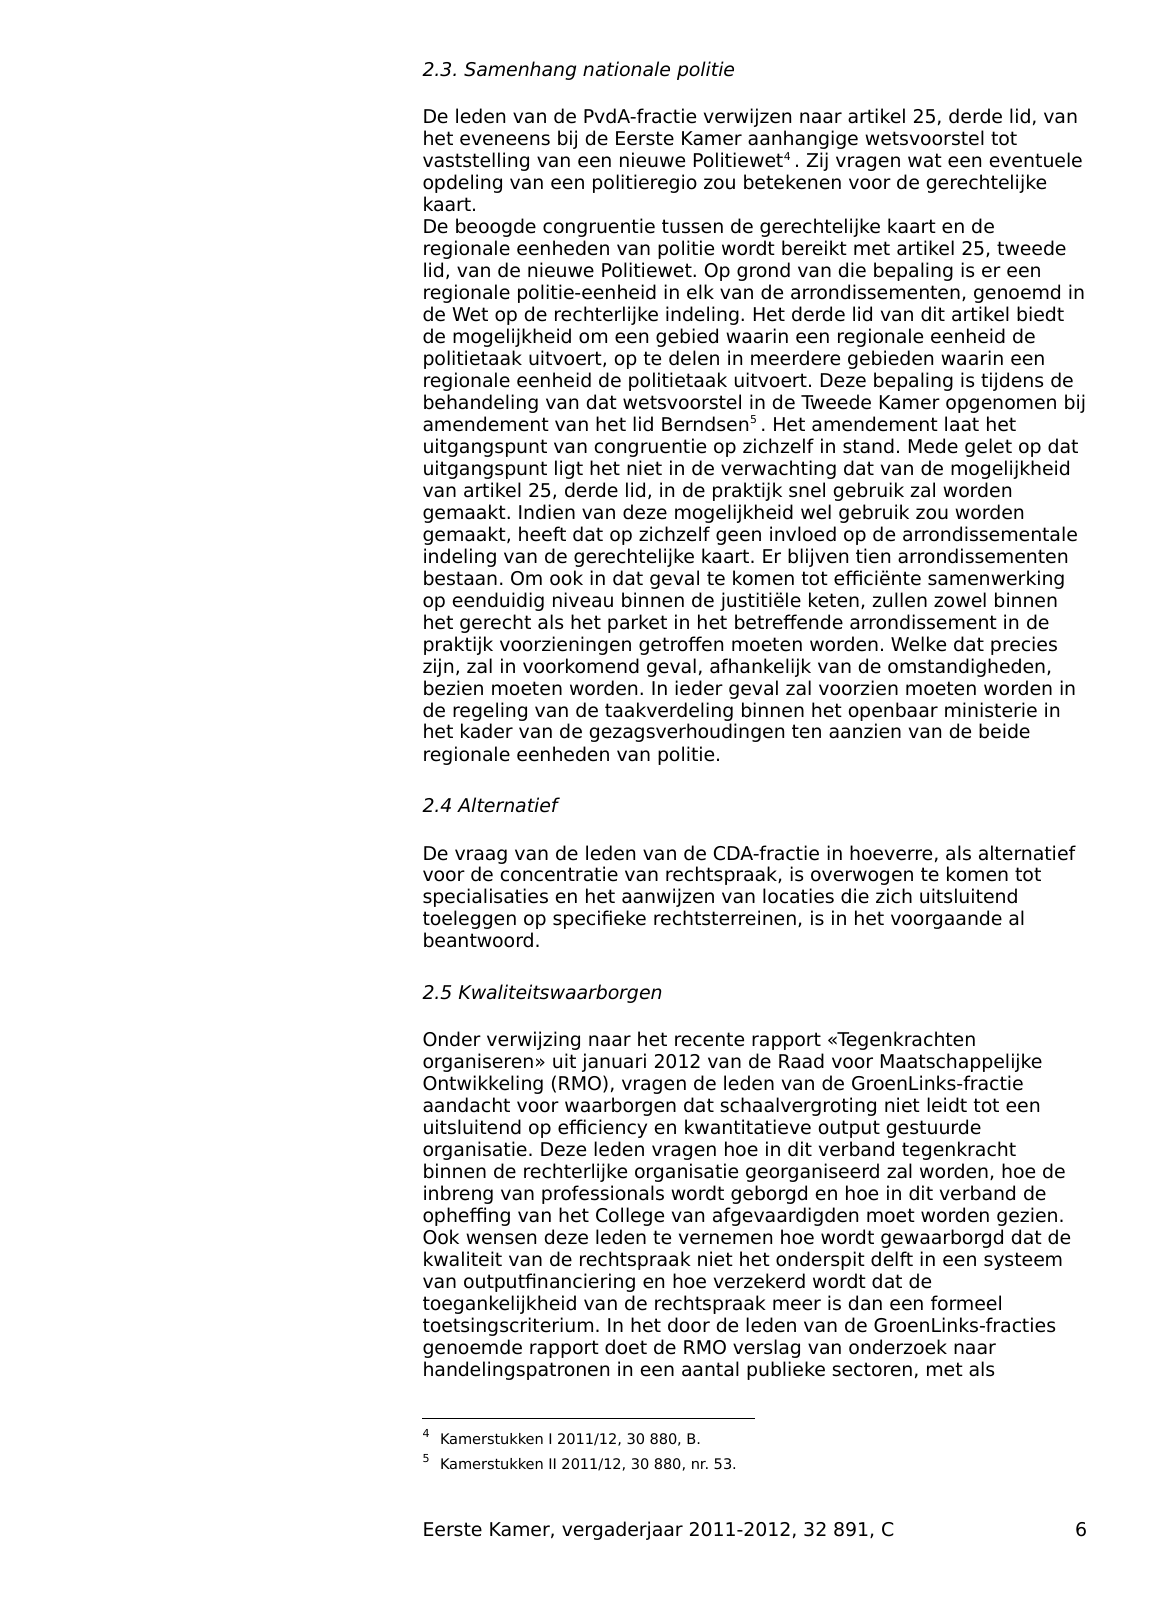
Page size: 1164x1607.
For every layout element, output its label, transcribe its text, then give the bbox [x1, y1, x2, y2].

text Kamerstukken I 2011/12, 30 880, B. [422, 1427, 1087, 1449]
text De leden van de PvdA-fractie verwijzen naar artikel 25, derde lid, van het eveneens bij de Eerste Kamer aanhangige wetsvoorstel tot vaststelling van een nieuwe Politiewet. Zij vragen wat een eventuele opdeling van een politieregio zou betekenen voor de gerechtelijke kaart. [422, 106, 1087, 216]
text Onder verwijzing naar het recente rapport «Tegenkrachten organiseren» uit januari 2012 van de Raad voor Maatschappelijke Ontwikkeling (RMO), vragen de leden van de GroenLinks-fractie aandacht voor waarborgen dat schaalvergroting niet leidt tot een uitsluitend op efficiency en kwantitatieve output gestuurde organisatie. Deze leden vragen hoe in dit verband tegenkracht binnen de rechterlijke organisatie georganiseerd zal worden, hoe de inbreng van professionals wordt geborgd en hoe in dit verband de opheffing van het College van afgevaardigden moet worden gezien. Ook wensen deze leden te vernemen hoe wordt gewaarborgd dat de kwaliteit van de rechtspraak niet het onderspit delft in een systeem van outputfinanciering en hoe verzekerd wordt dat de toegankelijkheid van de rechtspraak meer is dan een formeel toetsingscriterium. In het door de leden van de GroenLinks-fracties genoemde rapport doet de RMO verslag van onderzoek naar handelingspatronen in een aantal publieke sectoren, met als [422, 1029, 1087, 1381]
text De beoogde congruentie tussen de gerechtelijke kaart en de regionale eenheden van politie wordt bereikt met artikel 25, tweede lid, van de nieuwe Politiewet. Op grond van die bepaling is er een regionale politie-eenheid in elk van de arrondissementen, genoemd in de Wet op de rechterlijke indeling. Het derde lid van dit artikel biedt de mogelijkheid om een gebied waarin een regionale eenheid de politietaak uitvoert, op te delen in meerdere gebieden waarin een regionale eenheid de politietaak uitvoert. Deze bepaling is tijdens de behandeling van dat wetsvoorstel in de Tweede Kamer opgenomen bij amendement van het lid Berndsen. Het amendement laat het uitgangspunt van congruentie op zichzelf in stand. Mede gelet op dat uitgangspunt ligt het niet in de verwachting dat van de mogelijkheid van artikel 25, derde lid, in de praktijk snel gebruik zal worden gemaakt. Indien van deze mogelijkheid wel gebruik zou worden gemaakt, heeft dat op zichzelf geen invloed op de arrondissementale indeling van de gerechtelijke kaart. Er blijven tien arrondissementen bestaan. Om ook in dat geval te komen tot efficiënte samenwerking op eenduidig niveau binnen de justitiële keten, zullen zowel binnen het gerecht als het parket in het betreffende arrondissement in de praktijk voorzieningen getroffen moeten worden. Welke dat precies zijn, zal in voorkomend geval, afhankelijk van de omstandigheden, bezien moeten worden. In ieder geval zal voorzien moeten worden in de regeling van de taakverdeling binnen het openbaar ministerie in het kader van de gezagsverhoudingen ten aanzien van de beide regionale eenheden van politie. [422, 216, 1087, 765]
subtitle 2.4 Alternatief [422, 795, 1087, 817]
text Kamerstukken II 2011/12, 30 880, nr. 53. [422, 1452, 1087, 1474]
text De vraag van de leden van de CDA-fractie in hoeverre, als alternatief voor de concentratie van rechtspraak, is overwogen te komen tot specialisaties en het aanwijzen van locaties die zich uitsluitend toeleggen op specifieke rechtsterreinen, is in het voorgaande al beantwoord. [422, 842, 1087, 952]
subtitle 2.5 Kwaliteitswaarborgen [422, 982, 1087, 1004]
subtitle 2.3. Samenhang nationale politie [422, 59, 1087, 81]
